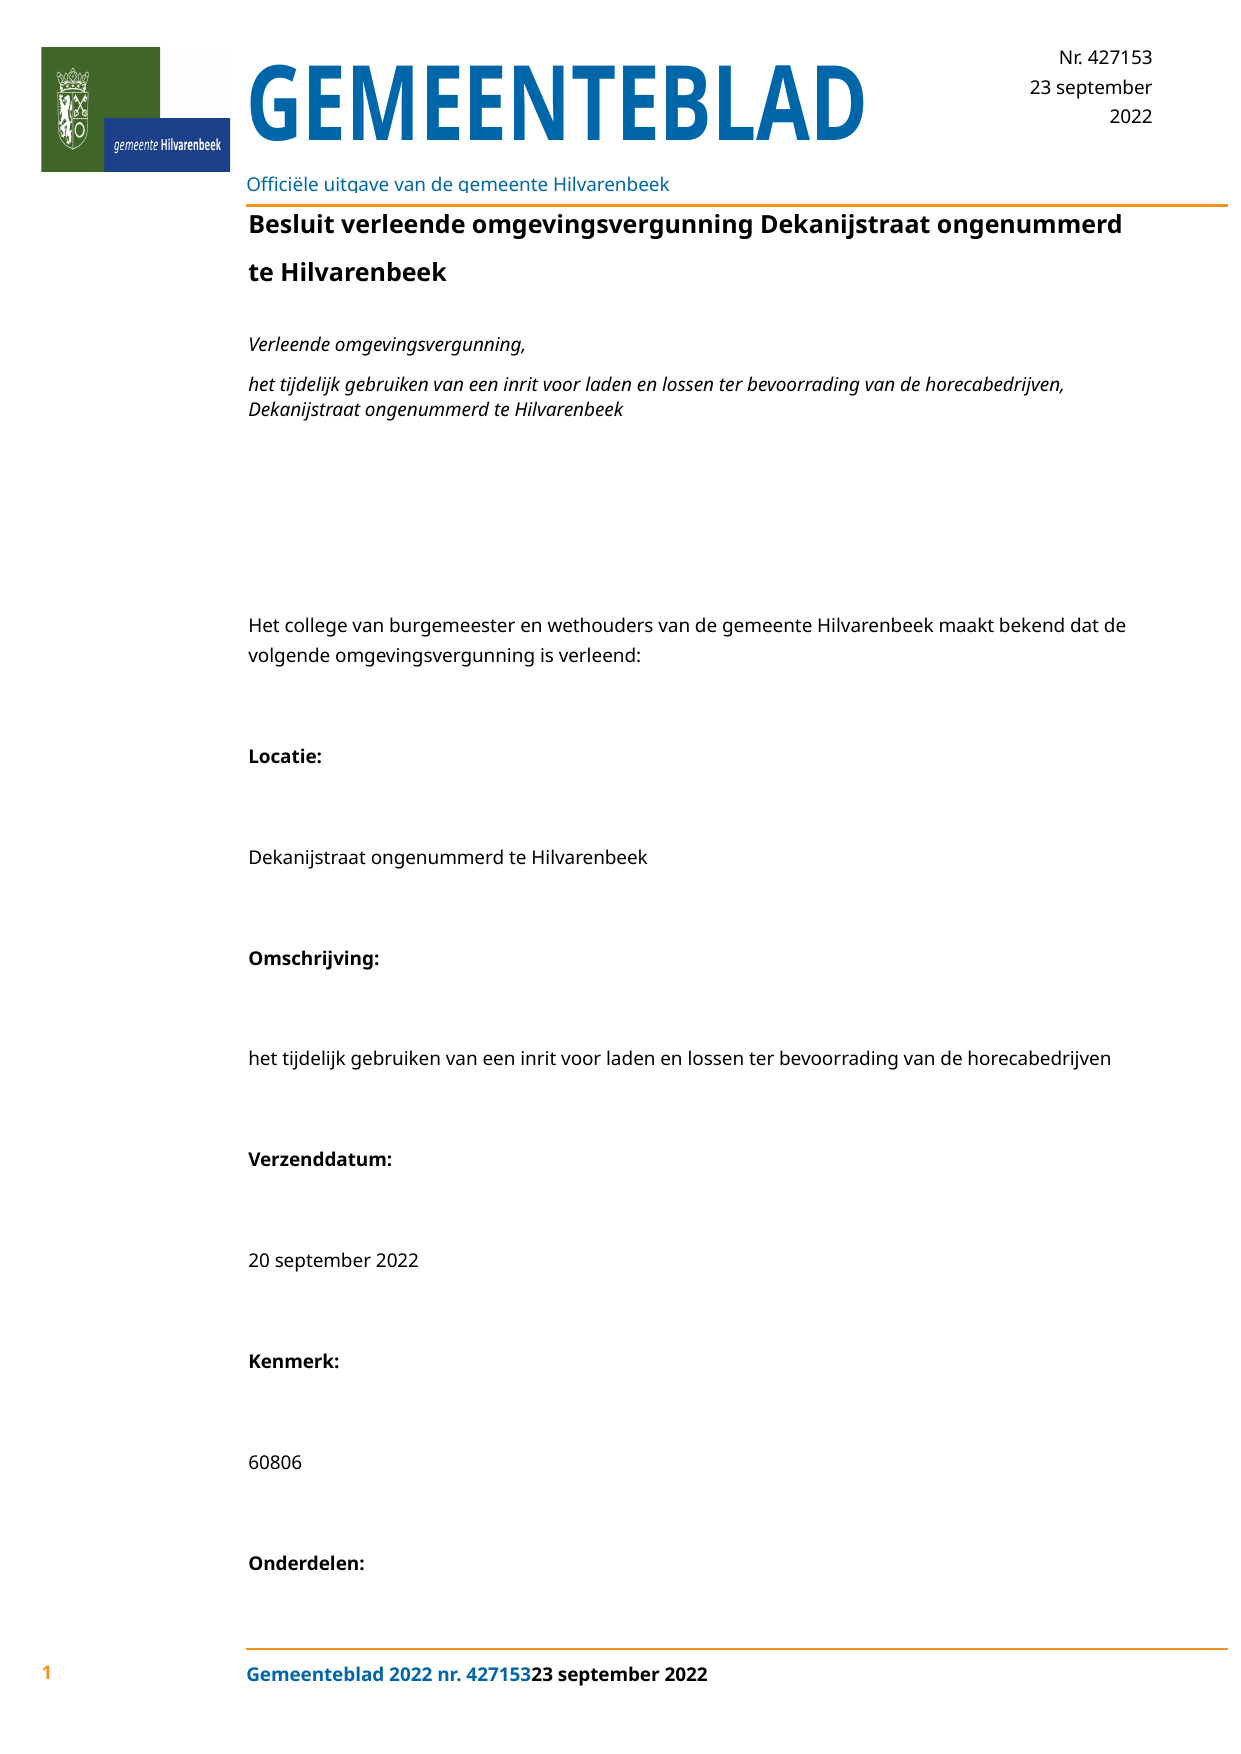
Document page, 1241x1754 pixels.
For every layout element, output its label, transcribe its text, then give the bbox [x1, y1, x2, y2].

text Dekanijstraat ongenummerd te Hilvarenbeek [248, 844, 1152, 870]
text Besluit verleende omgevingsvergunning Dekanijstraat ongenummerd te Hilvarenbeek [248, 207, 1152, 288]
text Onderdelen: [248, 1550, 1152, 1576]
text Kenmerk: [248, 1348, 1152, 1374]
text Locatie: [248, 743, 1152, 769]
picture [41, 47, 231, 172]
text Omschrijving: [248, 945, 1152, 971]
text Verzenddatum: [248, 1146, 1152, 1172]
text Verleende omgevingsvergunning, [248, 331, 1152, 357]
text Het college van burgemeester en wethouders van de gemeente Hilvarenbeek maakt bekend dat de volgende omgevingsvergunning is verleend: [248, 613, 1152, 668]
text 60806 [248, 1449, 1152, 1475]
text 20 september 2022 [248, 1247, 1152, 1273]
text het tijdelijk gebruiken van een inrit voor laden en lossen ter bevoorrading van de horecabedrijven, Dekanijstraat ongenummerd te Hilvarenbeek [248, 371, 1152, 422]
text het tijdelijk gebruiken van een inrit voor laden en lossen ter bevoorrading van de horecabedrijven [248, 1046, 1152, 1071]
